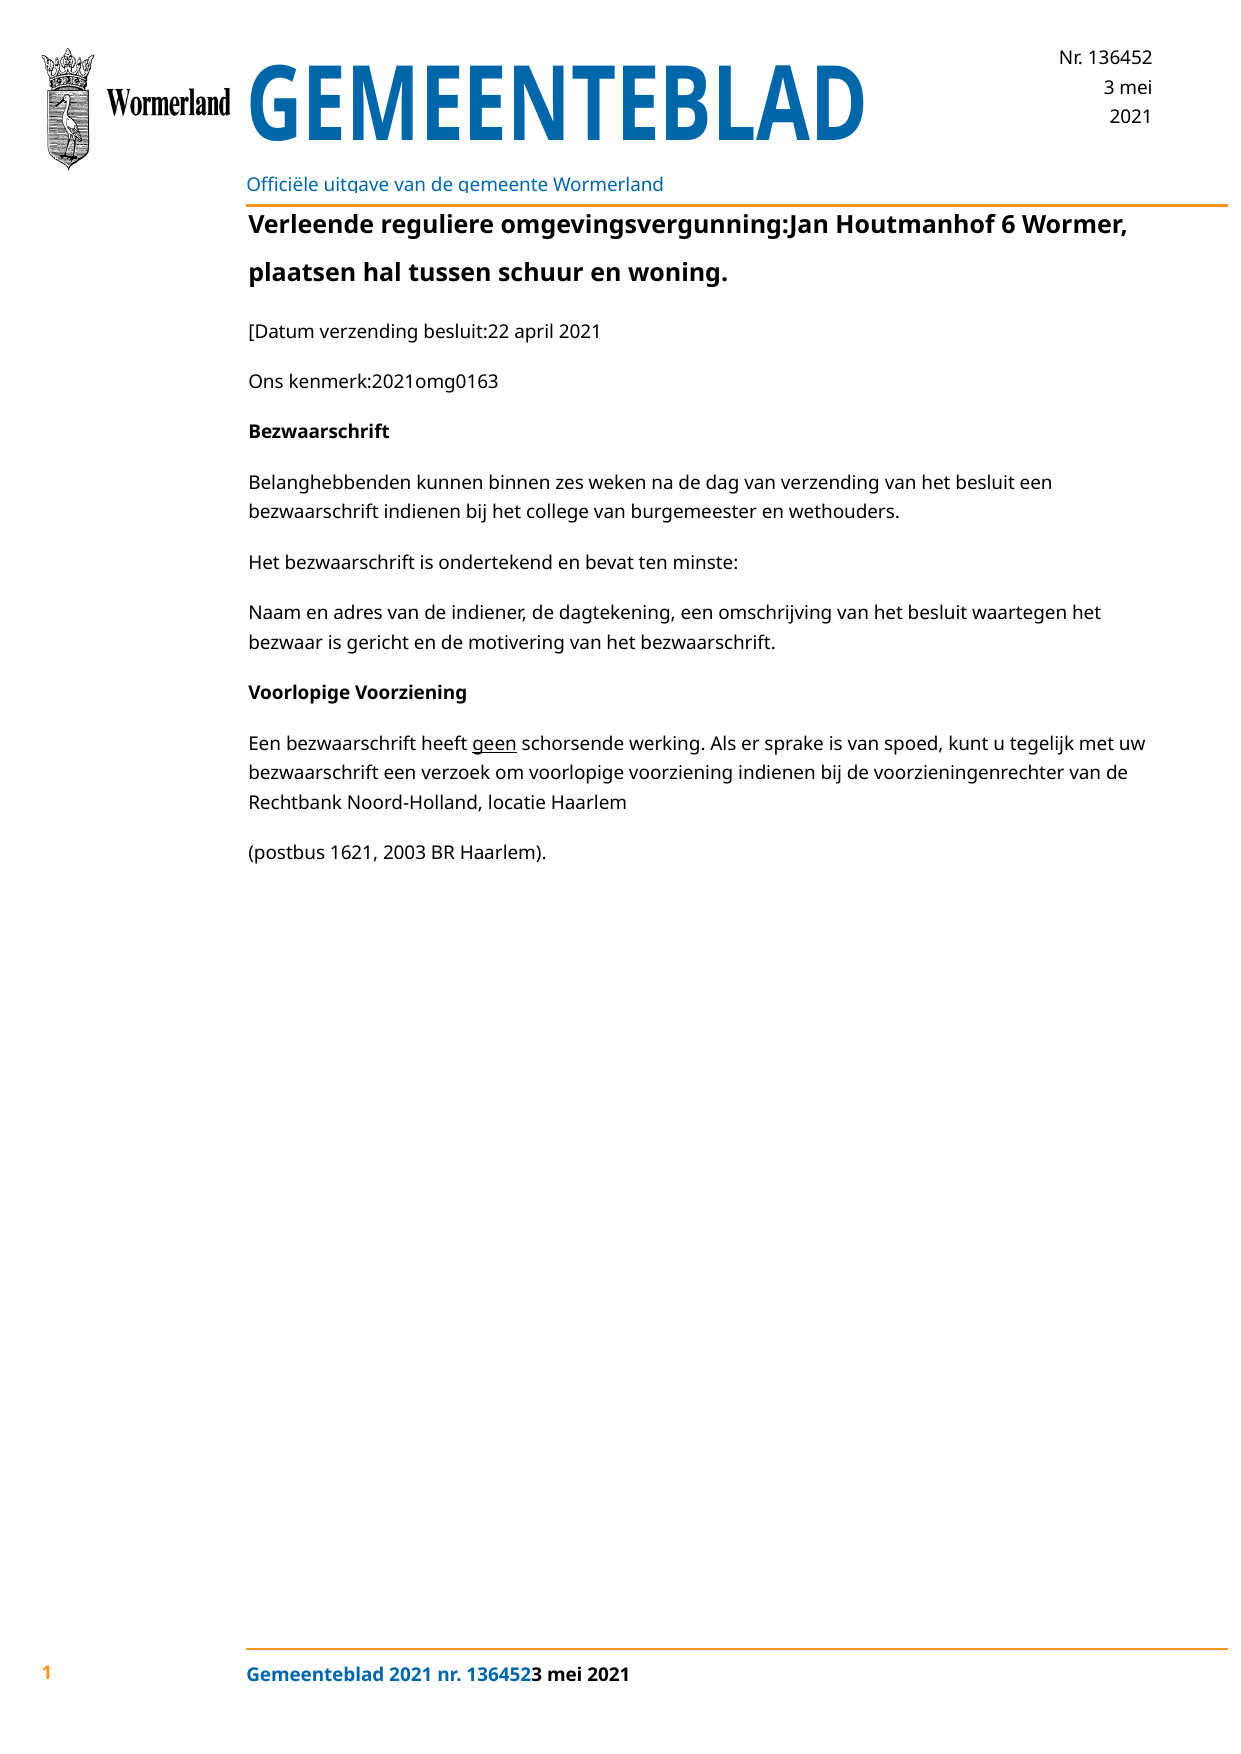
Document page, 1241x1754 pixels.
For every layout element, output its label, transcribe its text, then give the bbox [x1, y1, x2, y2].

text Voorlopige Voorziening [248, 679, 1152, 705]
text Een bezwaarschrift heeft geen schorsende werking. Als er sprake is van spoed, kunt u tegelijk met uw bezwaarschrift een verzoek om voorlopige voorziening indienen bij de voorzieningenrechter van de Rechtbank Noord-Holland, locatie Haarlem [248, 730, 1152, 815]
text Ons kenmerk:2021omg0163 [248, 368, 1152, 394]
text [Datum verzending besluit:22 april 2021 [248, 318, 1152, 344]
text (postbus 1621, 2003 BR Haarlem). [248, 839, 1152, 865]
text Belanghebbenden kunnen binnen zes weken na de dag van verzending van het besluit een bezwaarschrift indienen bij het college van burgemeester en wethouders. [248, 469, 1152, 524]
picture [41, 47, 231, 172]
text Het bezwaarschrift is ondertekend en bevat ten minste: [248, 549, 1152, 575]
text Naam en adres van de indiener, de dagtekening, een omschrijving van het besluit waartegen het bezwaar is gericht en de motivering van het bezwaarschrift. [248, 599, 1152, 655]
text Bezwaarschrift [248, 419, 1152, 444]
text Verleende reguliere omgevingsvergunning:Jan Houtmanhof 6 Wormer, plaatsen hal tussen schuur en woning. [248, 207, 1152, 288]
